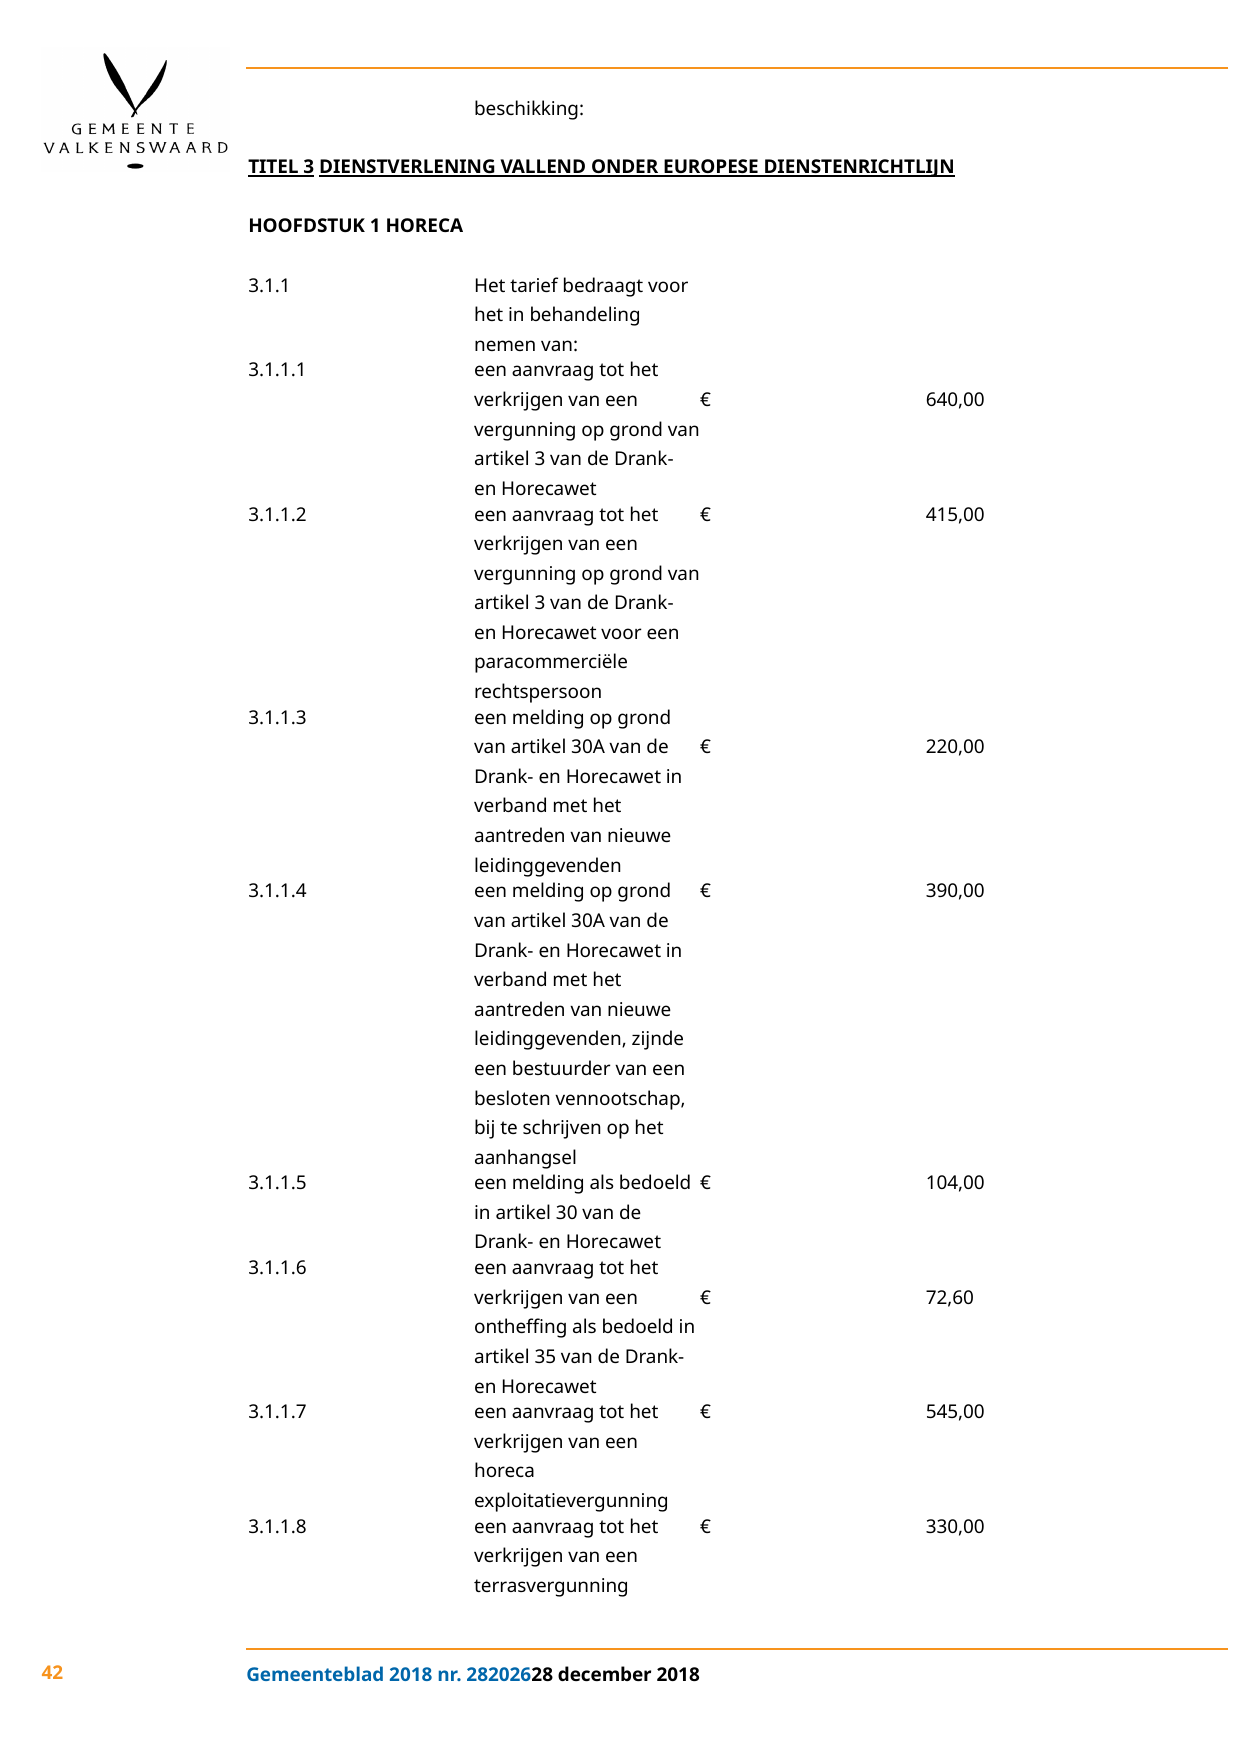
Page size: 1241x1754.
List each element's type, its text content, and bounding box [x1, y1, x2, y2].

table_cell 330,00 [926, 1513, 1152, 1598]
table_cell € [700, 1255, 926, 1398]
table_cell € [700, 878, 926, 1169]
table_cell 3.1.1.6 [248, 1255, 474, 1398]
table_cell 72,60 [926, 1255, 1152, 1398]
table_cell € [700, 357, 926, 501]
table_cell 545,00 [926, 1399, 1152, 1513]
table_header [248, 95, 474, 121]
text HOOFDSTUK 1 HORECA [248, 212, 1152, 238]
table_cell € [700, 501, 926, 704]
table_cell 3.1.1.4 [248, 878, 474, 1169]
table_cell een aanvraag tot het verkrijgen van een ontheffing als bedoeld in artikel 35 van de Drank- en Horecawet [474, 1255, 700, 1398]
table_cell 3.1.1.1 [248, 357, 474, 501]
table_cell een aanvraag tot het verkrijgen van een horeca exploitatievergunning [474, 1399, 700, 1513]
table_cell 390,00 [926, 878, 1152, 1169]
table_cell 3.1.1.8 [248, 1513, 474, 1598]
table_cell een melding op grond van artikel 30A van de Drank- en Horecawet in verband met het aantreden van nieuwe leidinggevenden, zijnde een bestuurder van een besloten vennootschap, bij te schrijven op het aanhangsel [474, 878, 700, 1169]
table_header [926, 95, 1152, 121]
table_header [700, 272, 926, 357]
table_cell 220,00 [926, 704, 1152, 878]
table_cell een melding op grond van artikel 30A van de Drank- en Horecawet in verband met het aantreden van nieuwe leidinggevenden [474, 704, 700, 878]
text TITEL 3 DIENSTVERLENING VALLEND ONDER EUROPESE DIENSTENRICHTLIJN [248, 153, 1152, 179]
table_cell € [700, 1170, 926, 1254]
table_cell 3.1.1.3 [248, 704, 474, 878]
table_cell € [700, 704, 926, 878]
table_cell een melding als bedoeld in artikel 30 van de Drank- en Horecawet [474, 1170, 700, 1254]
table_cell 3.1.1.2 [248, 501, 474, 704]
table_cell 640,00 [926, 357, 1152, 501]
table_cell een aanvraag tot het verkrijgen van een terrasvergunning [474, 1513, 700, 1598]
table_cell 3.1.1.5 [248, 1170, 474, 1254]
table_header [926, 272, 1152, 357]
table_cell € [700, 1399, 926, 1513]
table_header beschikking: [474, 95, 700, 121]
table_cell € [700, 1513, 926, 1598]
table_header [700, 95, 926, 121]
table_cell een aanvraag tot het verkrijgen van een vergunning op grond van artikel 3 van de Drank- en Horecawet voor een paracommerciële rechtspersoon [474, 501, 700, 704]
picture [41, 47, 231, 172]
table_header Het tarief bedraagt voor het in behandeling nemen van: [474, 272, 700, 357]
table_cell een aanvraag tot het verkrijgen van een vergunning op grond van artikel 3 van de Drank- en Horecawet [474, 357, 700, 501]
table_cell 104,00 [926, 1170, 1152, 1254]
table_cell 415,00 [926, 501, 1152, 704]
table_cell 3.1.1.7 [248, 1399, 474, 1513]
table_header 3.1.1 [248, 272, 474, 357]
